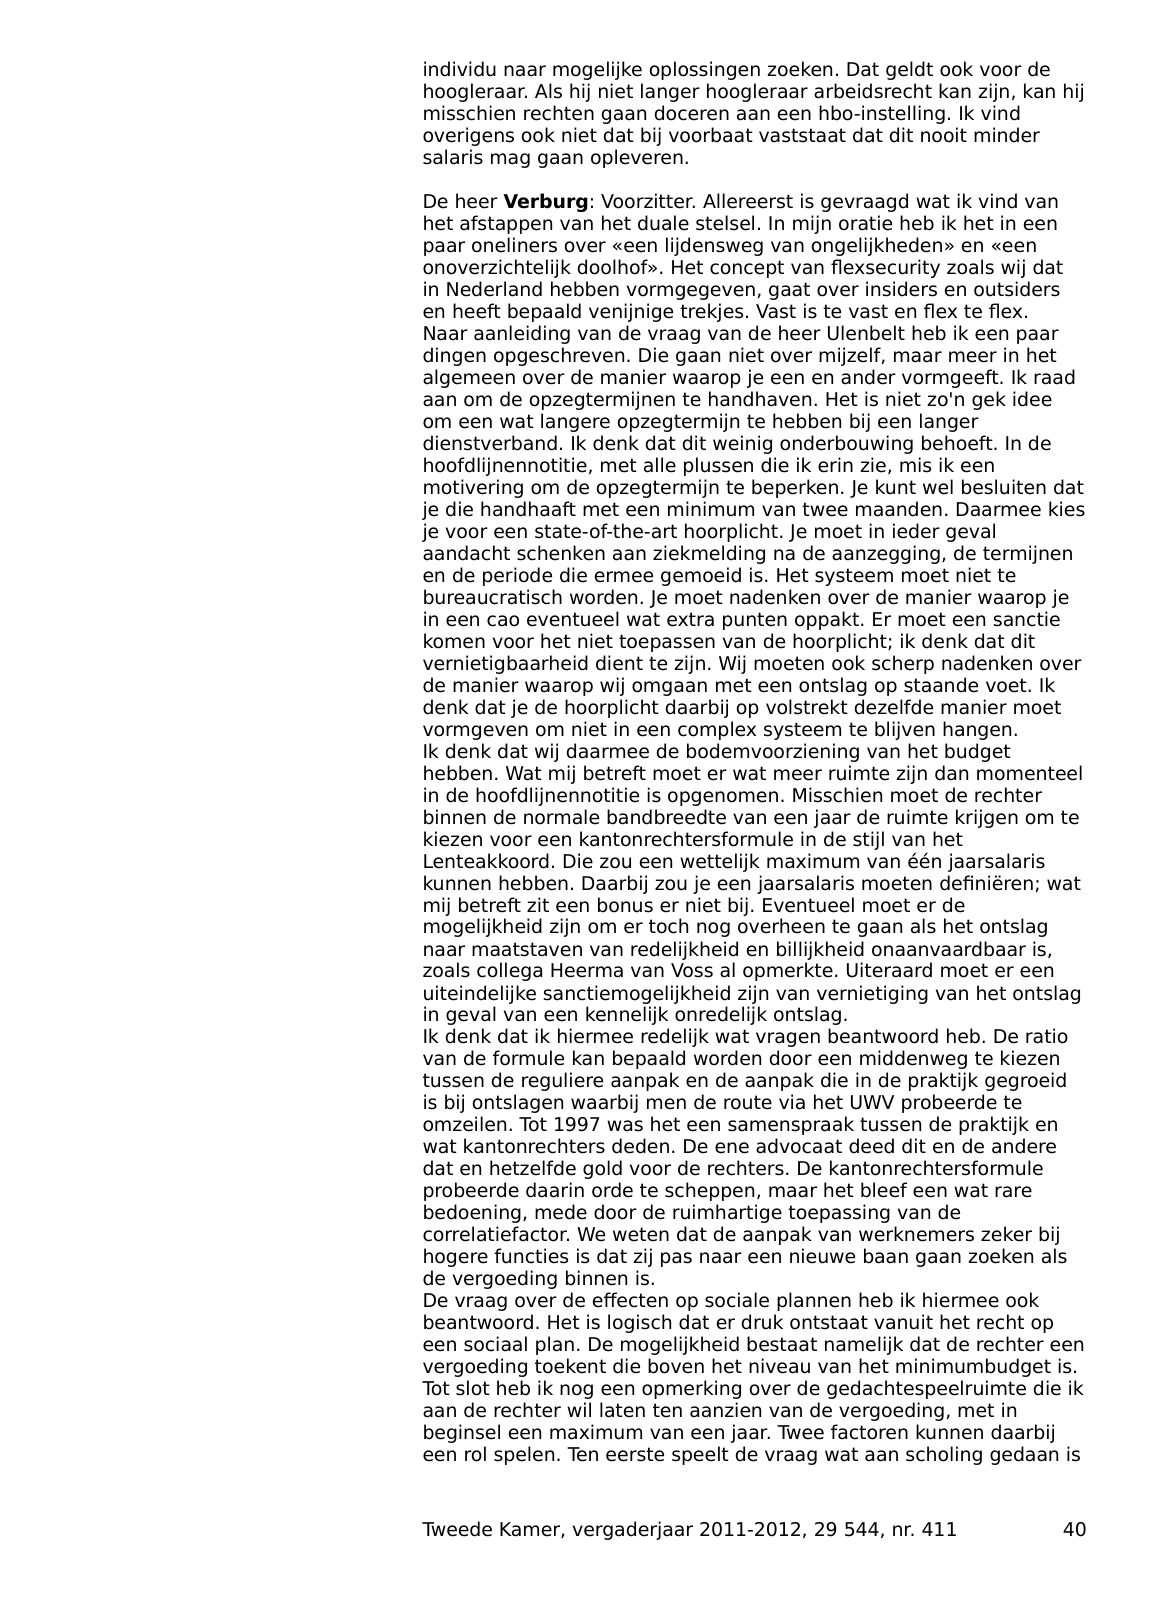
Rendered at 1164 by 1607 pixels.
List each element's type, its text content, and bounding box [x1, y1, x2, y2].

text Tot slot heb ik nog een opmerking over de gedachtespeelruimte die ik aan de rechter wil laten ten aanzien van de vergoeding, met in beginsel een maximum van een jaar. Twee factoren kunnen daarbij een rol spelen. Ten eerste speelt de vraag wat aan scholing gedaan is [422, 1378, 1087, 1466]
text Ik denk dat wij daarmee de bodemvoorziening van het budget hebben. Wat mij betreft moet er wat meer ruimte zijn dan momenteel in de hoofdlijnennotitie is opgenomen. Misschien moet de rechter binnen de normale bandbreedte van een jaar de ruimte krijgen om te kiezen voor een kantonrechtersformule in de stijl van het Lenteakkoord. Die zou een wettelijk maximum van één jaarsalaris kunnen hebben. Daarbij zou je een jaarsalaris moeten definiëren; wat mij betreft zit een bonus er niet bij. Eventueel moet er de mogelijkheid zijn om er toch nog overheen te gaan als het ontslag naar maatstaven van redelijkheid en billijkheid onaanvaardbaar is, zoals collega Heerma van Voss al opmerkte. Uiteraard moet er een uiteindelijke sanctiemogelijkheid zijn van vernietiging van het ontslag in geval van een kennelijk onredelijk ontslag. [422, 741, 1087, 1026]
text De vraag over de effecten op sociale plannen heb ik hiermee ook beantwoord. Het is logisch dat er druk ontstaat vanuit het recht op een sociaal plan. De mogelijkheid bestaat namelijk dat de rechter een vergoeding toekent die boven het niveau van het minimumbudget is. [422, 1290, 1087, 1378]
text Ik denk dat ik hiermee redelijk wat vragen beantwoord heb. De ratio van de formule kan bepaald worden door een middenweg te kiezen tussen de reguliere aanpak en de aanpak die in de praktijk gegroeid is bij ontslagen waarbij men de route via het UWV probeerde te omzeilen. Tot 1997 was het een samenspraak tussen de praktijk en wat kantonrechters deden. De ene advocaat deed dit en de andere dat en hetzelfde gold voor de rechters. De kantonrechtersformule probeerde daarin orde te scheppen, maar het bleef een wat rare bedoening, mede door de ruimhartige toepassing van de correlatiefactor. We weten dat de aanpak van werknemers zeker bij hogere functies is dat zij pas naar een nieuwe baan gaan zoeken als de vergoeding binnen is. [422, 1026, 1087, 1290]
text De heer Verburg: Voorzitter. Allereerst is gevraagd wat ik vind van het afstappen van het duale stelsel. In mijn oratie heb ik het in een paar oneliners over «een lijdensweg van ongelijkheden» en «een onoverzichtelijk doolhof». Het concept van flexsecurity zoals wij dat in Nederland hebben vormgegeven, gaat over insiders en outsiders en heeft bepaald venijnige trekjes. Vast is te vast en flex te flex. [422, 191, 1087, 323]
text individu naar mogelijke oplossingen zoeken. Dat geldt ook voor de hoogleraar. Als hij niet langer hoogleraar arbeidsrecht kan zijn, kan hij misschien rechten gaan doceren aan een hbo-instelling. Ik vind overigens ook niet dat bij voorbaat vaststaat dat dit nooit minder salaris mag gaan opleveren. [422, 59, 1087, 169]
text Naar aanleiding van de vraag van de heer Ulenbelt heb ik een paar dingen opgeschreven. Die gaan niet over mijzelf, maar meer in het algemeen over de manier waarop je een en ander vormgeeft. Ik raad aan om de opzegtermijnen te handhaven. Het is niet zo'n gek idee om een wat langere opzegtermijn te hebben bij een langer dienstverband. Ik denk dat dit weinig onderbouwing behoeft. In de hoofdlijnennotitie, met alle plussen die ik erin zie, mis ik een motivering om de opzegtermijn te beperken. Je kunt wel besluiten dat je die handhaaft met een minimum van twee maanden. Daarmee kies je voor een state-of-the-art hoorplicht. Je moet in ieder geval aandacht schenken aan ziekmelding na de aanzegging, de termijnen en de periode die ermee gemoeid is. Het systeem moet niet te bureaucratisch worden. Je moet nadenken over de manier waarop je in een cao eventueel wat extra punten oppakt. Er moet een sanctie komen voor het niet toepassen van de hoorplicht; ik denk dat dit vernietigbaarheid dient te zijn. Wij moeten ook scherp nadenken over de manier waarop wij omgaan met een ontslag op staande voet. Ik denk dat je de hoorplicht daarbij op volstrekt dezelfde manier moet vormgeven om niet in een complex systeem te blijven hangen. [422, 323, 1087, 741]
